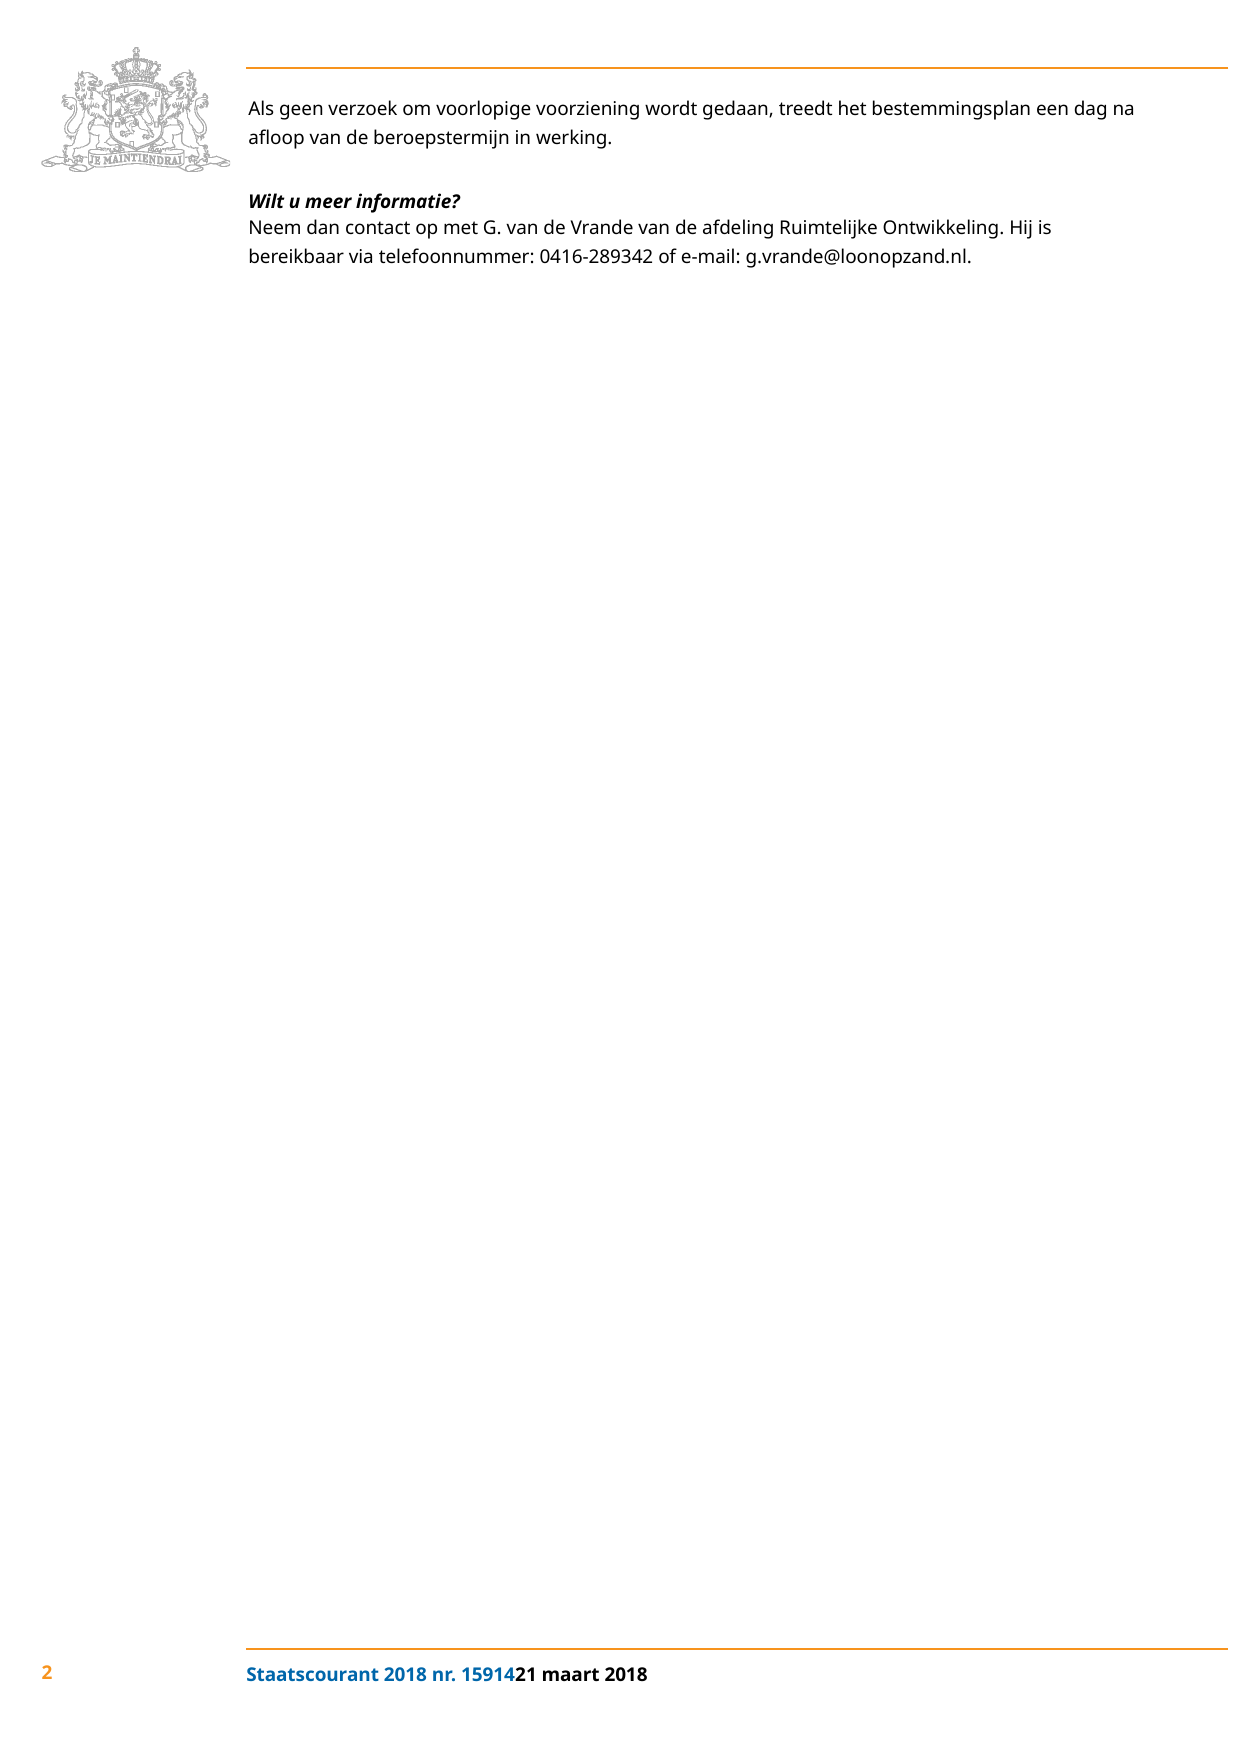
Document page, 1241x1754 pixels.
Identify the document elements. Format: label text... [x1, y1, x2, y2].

text Als geen verzoek om voorlopige voorziening wordt gedaan, treedt het bestemmingsplan een dag na afloop van de beroepstermijn in werking. [248, 95, 1152, 150]
text Neem dan contact op met G. van de Vrande van de afdeling Ruimtelijke Ontwikkeling. Hij is bereikbaar via telefoonnummer: 0416-289342 of e-mail: g.vrande@loonopzand.nl. [248, 214, 1152, 269]
text Wilt u meer informatie? [248, 188, 1152, 214]
picture [41, 47, 231, 172]
